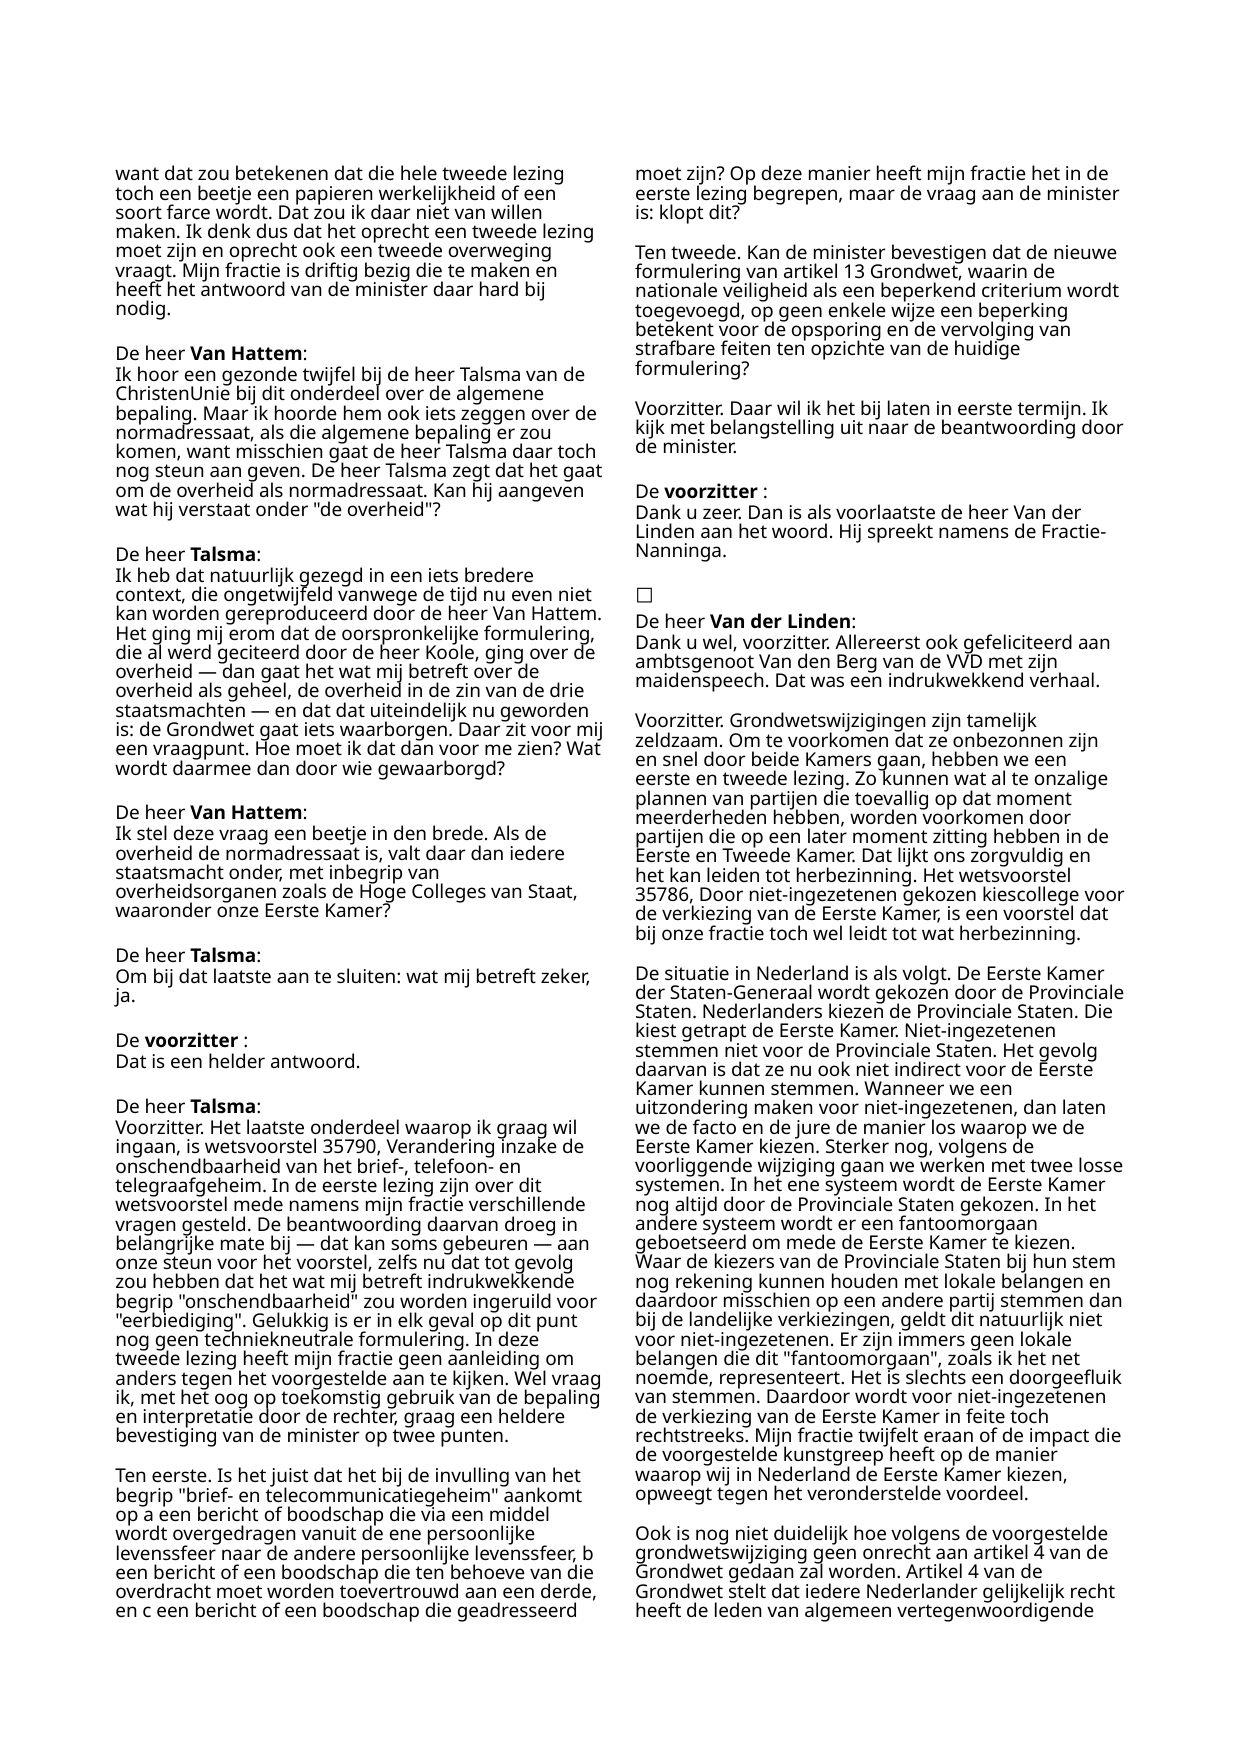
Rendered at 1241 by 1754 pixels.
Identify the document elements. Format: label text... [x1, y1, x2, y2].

text want dat zou betekenen dat die hele tweede lezing toch een beetje een papieren werkelijkheid of een soort farce wordt. Dat zou ik daar niet van willen maken. Ik denk dus dat het oprecht een tweede lezing moet zijn en oprecht ook een tweede overweging vraagt. Mijn fractie is driftig bezig die te maken en heeft het antwoord van de minister daar hard bij nodig. [115, 165, 605, 319]
text moet zijn? Op deze manier heeft mijn fractie het in de eerste lezing begrepen, maar de vraag aan de minister is: klopt dit? [635, 165, 1125, 223]
text Ten eerste. Is het juist dat het bij de invulling van het begrip "brief- en telecommunicatiegeheim" aankomt op a een bericht of boodschap die via een middel wordt overgedragen vanuit de ene persoonlijke levenssfeer naar de andere persoonlijke levenssfeer, b een bericht of een boodschap die ten behoeve van die overdracht moet worden toevertrouwd aan een derde, en c een bericht of een boodschap die geadresseerd [115, 1467, 605, 1622]
text De situatie in Nederland is als volgt. De Eerste Kamer der Staten-Generaal wordt gekozen door de Provinciale Staten. Nederlanders kiezen de Provinciale Staten. Die kiest getrapt de Eerste Kamer. Niet-ingezetenen stemmen niet voor de Provinciale Staten. Het gevolg daarvan is dat ze nu ook niet indirect voor de Eerste Kamer kunnen stemmen. Wanneer we een uitzondering maken voor niet-ingezetenen, dan laten we de facto en de jure de manier los waarop we de Eerste Kamer kiezen. Sterker nog, volgens de voorliggende wijziging gaan we werken met twee losse systemen. In het ene systeem wordt de Eerste Kamer nog altijd door de Provinciale Staten gekozen. In het andere systeem wordt er een fantoomorgaan geboetseerd om mede de Eerste Kamer te kiezen. Waar de kiezers van de Provinciale Staten bij hun stem nog rekening kunnen houden met lokale belangen en daardoor misschien op een andere partij stemmen dan bij de landelijke verkiezingen, geldt dit natuurlijk niet voor niet-ingezetenen. Er zijn immers geen lokale belangen die dit "fantoomorgaan", zoals ik het net noemde, representeert. Het is slechts een doorgeefluik van stemmen. Daardoor wordt voor niet-ingezetenen de verkiezing van de Eerste Kamer in feite toch rechtstreeks. Mijn fractie twijfelt eraan of de impact die de voorgestelde kunstgreep heeft op de manier waarop wij in Nederland de Eerste Kamer kiezen, opweegt tegen het veronderstelde voordeel. [635, 964, 1125, 1504]
text Voorzitter. Het laatste onderdeel waarop ik graag wil ingaan, is wetsvoorstel 35790, Verandering inzake de onschendbaarheid van het brief-, telefoon- en telegraafgeheim. In de eerste lezing zijn over dit wetsvoorstel mede namens mijn fractie verschillende vragen gesteld. De beantwoording daarvan droeg in belangrijke mate bij — dat kan soms gebeuren — aan onze steun voor het voorstel, zelfs nu dat tot gevolg zou hebben dat het wat mij betreft indrukwekkende begrip "onschendbaarheid" zou worden ingeruild voor "eerbiediging". Gelukkig is er in elk geval op dit punt nog geen techniekneutrale formulering. In deze tweede lezing heeft mijn fractie geen aanleiding om anders tegen het voorgestelde aan te kijken. Wel vraag ik, met het oog op toekomstig gebruik van de bepaling en interpretatie door de rechter, graag een heldere bevestiging van de minister op twee punten. [115, 1119, 605, 1447]
text De voorzitter : [635, 478, 1125, 504]
text De voorzitter : [115, 1028, 605, 1053]
text Dat is een helder antwoord. [115, 1053, 605, 1073]
text Voorzitter. Daar wil ik het bij laten in eerste termijn. Ik kijk met belangstelling uit naar de beantwoording door de minister. [635, 399, 1125, 457]
text De heer Van Hattem: [115, 340, 605, 366]
text Dank u zeer. Dan is als voorlaatste de heer Van der Linden aan het woord. Hij spreekt namens de Fractie-Nanninga. [635, 504, 1125, 562]
text De heer Talsma: [115, 541, 605, 567]
text De heer Van der Linden: [635, 608, 1125, 634]
text Dank u wel, voorzitter. Allereerst ook gefeliciteerd aan ambtsgenoot Van den Berg van de VVD met zijn maidenspeech. Dat was een indrukwekkend verhaal. [635, 634, 1125, 692]
text De heer Talsma: [115, 1093, 605, 1119]
text De heer Van Hattem: [115, 799, 605, 825]
text Ik hoor een gezonde twijfel bij de heer Talsma van de ChristenUnie bij dit onderdeel over de algemene bepaling. Maar ik hoorde hem ook iets zeggen over de normadressaat, als die algemene bepaling er zou komen, want misschien gaat de heer Talsma daar toch nog steun aan geven. De heer Talsma zegt dat het gaat om de overheid als normadressaat. Kan hij aangeven wat hij verstaat onder "de overheid"? [115, 366, 605, 520]
text ⬜ [635, 582, 1125, 608]
text Ten tweede. Kan de minister bevestigen dat de nieuwe formulering van artikel 13 Grondwet, waarin de nationale veiligheid als een beperkend criterium wordt toegevoegd, op geen enkele wijze een beperking betekent voor de opsporing en de vervolging van strafbare feiten ten opzichte van de huidige formulering? [635, 244, 1125, 379]
text Voorzitter. Grondwetswijzigingen zijn tamelijk zeldzaam. Om te voorkomen dat ze onbezonnen zijn en snel door beide Kamers gaan, hebben we een eerste en tweede lezing. Zo kunnen wat al te onzalige plannen van partijen die toevallig op dat moment meerderheden hebben, worden voorkomen door partijen die op een later moment zitting hebben in de Eerste en Tweede Kamer. Dat lijkt ons zorgvuldig en het kan leiden tot herbezinning. Het wetsvoorstel 35786, Door niet-ingezetenen gekozen kiescollege voor de verkiezing van de Eerste Kamer, is een voorstel dat bij onze fractie toch wel leidt tot wat herbezinning. [635, 712, 1125, 944]
text Om bij dat laatste aan te sluiten: wat mij betreft zeker, ja. [115, 968, 605, 1007]
text Ik heb dat natuurlijk gezegd in een iets bredere context, die ongetwijfeld vanwege de tijd nu even niet kan worden gereproduceerd door de heer Van Hattem. Het ging mij erom dat de oorspronkelijke formulering, die al werd geciteerd door de heer Koole, ging over de overheid — dan gaat het wat mij betreft over de overheid als geheel, de overheid in de zin van de drie staatsmachten — en dat dat uiteindelijk nu geworden is: de Grondwet gaat iets waarborgen. Daar zit voor mij een vraagpunt. Hoe moet ik dat dan voor me zien? Wat wordt daarmee dan door wie gewaarborgd? [115, 567, 605, 779]
text Ik stel deze vraag een beetje in den brede. Als de overheid de normadressaat is, valt daar dan iedere staatsmacht onder, met inbegrip van overheidsorganen zoals de Hoge Colleges van Staat, waaronder onze Eerste Kamer? [115, 825, 605, 922]
text Ook is nog niet duidelijk hoe volgens de voorgestelde grondwetswijziging geen onrecht aan artikel 4 van de Grondwet gedaan zal worden. Artikel 4 van de Grondwet stelt dat iedere Nederlander gelijkelijk recht heeft de leden van algemeen vertegenwoordigende [635, 1525, 1125, 1621]
text De heer Talsma: [115, 942, 605, 968]
